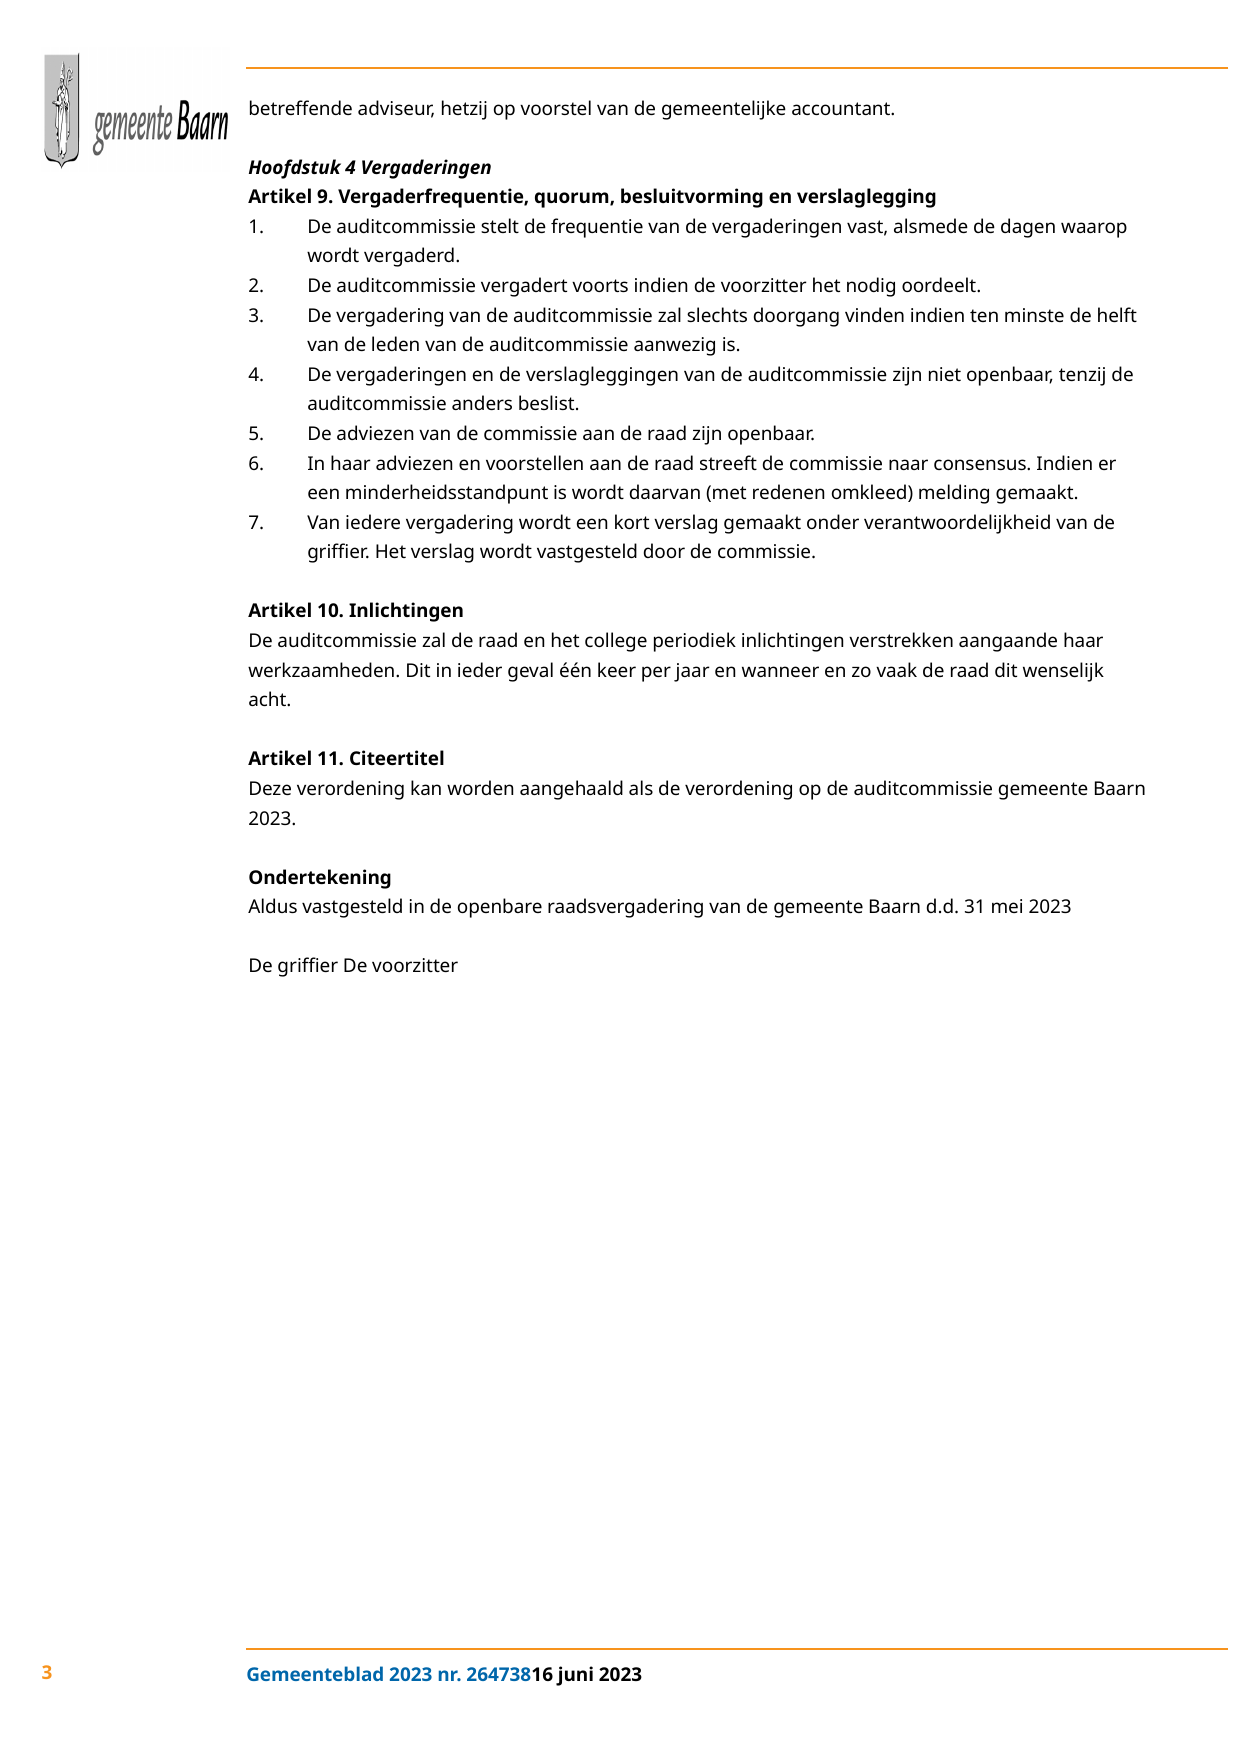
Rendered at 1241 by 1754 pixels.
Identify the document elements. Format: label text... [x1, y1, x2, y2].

text Artikel 11. Citeertitel [248, 746, 1152, 771]
picture [41, 47, 231, 172]
text Ondertekening [248, 864, 1152, 890]
list De vergaderingen en de verslagleggingen van de auditcommissie zijn niet openbaar, tenzij de auditcommissie anders beslist. [248, 361, 1152, 416]
text Hoofdstuk 4 Vergaderingen [248, 154, 1152, 180]
list De auditcommissie stelt de frequentie van de vergaderingen vast, alsmede de dagen waarop wordt vergaderd. [248, 213, 1152, 268]
text Artikel 10. Inlichtingen [248, 598, 1152, 623]
list De auditcommissie vergadert voorts indien de voorzitter het nodig oordeelt. [248, 272, 1152, 298]
text Deze verordening kan worden aangehaald als de verordening op de auditcommissie gemeente Baarn 2023. [248, 775, 1152, 831]
text Aldus vastgesteld in de openbare raadsvergadering van de gemeente Baarn d.d. 31 mei 2023 [248, 893, 1152, 919]
text De griffier De voorzitter [248, 953, 1152, 978]
list In haar adviezen en voorstellen aan de raad streeft de commissie naar consensus. Indien er een minderheidsstandpunt is wordt daarvan (met redenen omkleed) melding gemaakt. [248, 450, 1152, 505]
list De vergadering van de auditcommissie zal slechts doorgang vinden indien ten minste de helft van de leden van de auditcommissie aanwezig is. [248, 302, 1152, 357]
text De auditcommissie zal de raad en het college periodiek inlichtingen verstrekken aangaande haar werkzaamheden. Dit in ieder geval één keer per jaar en wanneer en zo vaak de raad dit wenselijk acht. [248, 627, 1152, 712]
list De adviezen van de commissie aan de raad zijn openbaar. [248, 420, 1152, 446]
text betreffende adviseur, hetzij op voorstel van de gemeentelijke accountant. [248, 95, 1152, 121]
text Artikel 9. Vergaderfrequentie, quorum, besluitvorming en verslaglegging [248, 183, 1152, 209]
list Van iedere vergadering wordt een kort verslag gemaakt onder verantwoordelijkheid van de griffier. Het verslag wordt vastgesteld door de commissie. [248, 509, 1152, 564]
